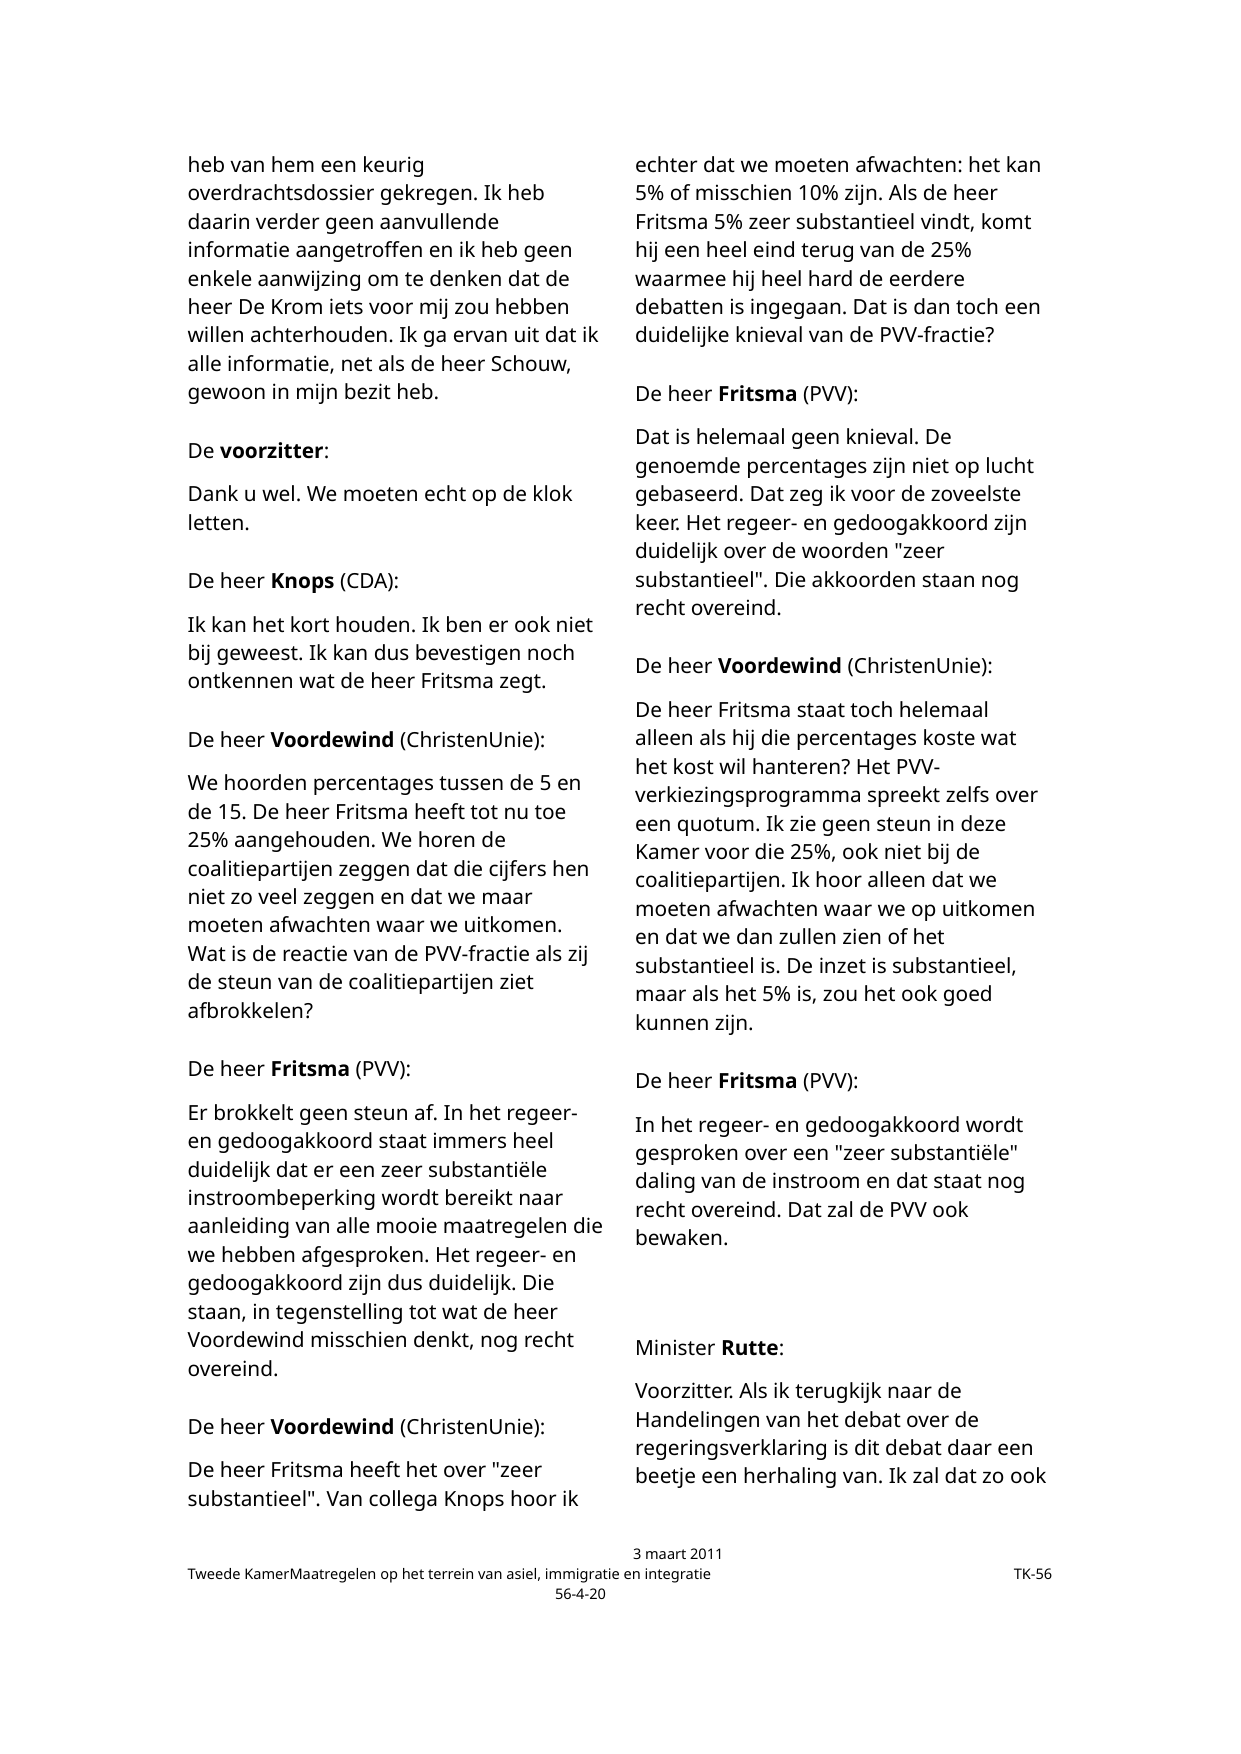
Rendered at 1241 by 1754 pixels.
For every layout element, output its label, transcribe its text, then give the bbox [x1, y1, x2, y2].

text Dank u wel. We moeten echt op de klok letten. [187, 479, 605, 536]
text echter dat we moeten afwachten: het kan 5% of misschien 10% zijn. Als de heer Fritsma 5% zeer substantieel vindt, komt hij een heel eind terug van de 25% waarmee hij heel hard de eerdere debatten is ingegaan. Dat is dan toch een duidelijke knieval van de PVV-fractie? [635, 150, 1053, 349]
text De heer Voordewind (ChristenUnie): [635, 652, 1053, 680]
text De heer Fritsma (PVV): [187, 1054, 605, 1083]
text  [635, 1282, 1053, 1310]
text De heer Knops (CDA): [187, 566, 605, 595]
text Er brokkelt geen steun af. In het regeer- en gedoogakkoord staat immers heel duidelijk dat er een zeer substantiële instroombeperking wordt bereikt naar aanleiding van alle mooie maatregelen die we hebben afgesproken. Het regeer- en gedoogakkoord zijn dus duidelijk. Die staan, in tegenstelling tot wat de heer Voordewind misschien denkt, nog recht overeind. [187, 1098, 605, 1382]
text Minister Rutte: [635, 1333, 1053, 1361]
text De heer Voordewind (ChristenUnie): [187, 1412, 605, 1441]
text We hoorden percentages tussen de 5 en de 15. De heer Fritsma heeft tot nu toe 25% aangehouden. We horen de coalitiepartijen zeggen dat die cijfers hen niet zo veel zeggen en dat we maar moeten afwachten waar we uitkomen. Wat is de reactie van de PVV-fractie als zij de steun van de coalitiepartijen ziet afbrokkelen? [187, 768, 605, 1024]
text Ik kan het kort houden. Ik ben er ook niet bij geweest. Ik kan dus bevestigen noch ontkennen wat de heer Fritsma zegt. [187, 610, 605, 695]
text heb van hem een keurig overdrachtsdossier gekregen. Ik heb daarin verder geen aanvullende informatie aangetroffen en ik heb geen enkele aanwijzing om te denken dat de heer De Krom iets voor mij zou hebben willen achterhouden. Ik ga ervan uit dat ik alle informatie, net als de heer Schouw, gewoon in mijn bezit heb. [187, 150, 605, 406]
text In het regeer- en gedoogakkoord wordt gesproken over een "zeer substantiële" daling van de instroom en dat staat nog recht overeind. Dat zal de PVV ook bewaken. [635, 1110, 1053, 1252]
text De heer Fritsma heeft het over "zeer substantieel". Van collega Knops hoor ik [187, 1456, 605, 1512]
text De heer Fritsma staat toch helemaal alleen als hij die percentages koste wat het kost wil hanteren? Het PVV-verkiezingsprogramma spreekt zelfs over een quotum. Ik zie geen steun in deze Kamer voor die 25%, ook niet bij de coalitiepartijen. Ik hoor alleen dat we moeten afwachten waar we op uitkomen en dat we dan zullen zien of het substantieel is. De inzet is substantieel, maar als het 5% is, zou het ook goed kunnen zijn. [635, 695, 1053, 1036]
text Dat is helemaal geen knieval. De genoemde percentages zijn niet op lucht gebaseerd. Dat zeg ik voor de zoveelste keer. Het regeer- en gedoogakkoord zijn duidelijk over de woorden "zeer substantieel". Die akkoorden staan nog recht overeind. [635, 422, 1053, 622]
text De voorzitter: [187, 436, 605, 464]
text Voorzitter. Als ik terugkijk naar de Handelingen van het debat over de regeringsverklaring is dit debat daar een beetje een herhaling van. Ik zal dat zo ook [635, 1376, 1053, 1490]
text De heer Fritsma (PVV): [635, 1066, 1053, 1095]
text De heer Fritsma (PVV): [635, 379, 1053, 407]
text De heer Voordewind (ChristenUnie): [187, 725, 605, 753]
